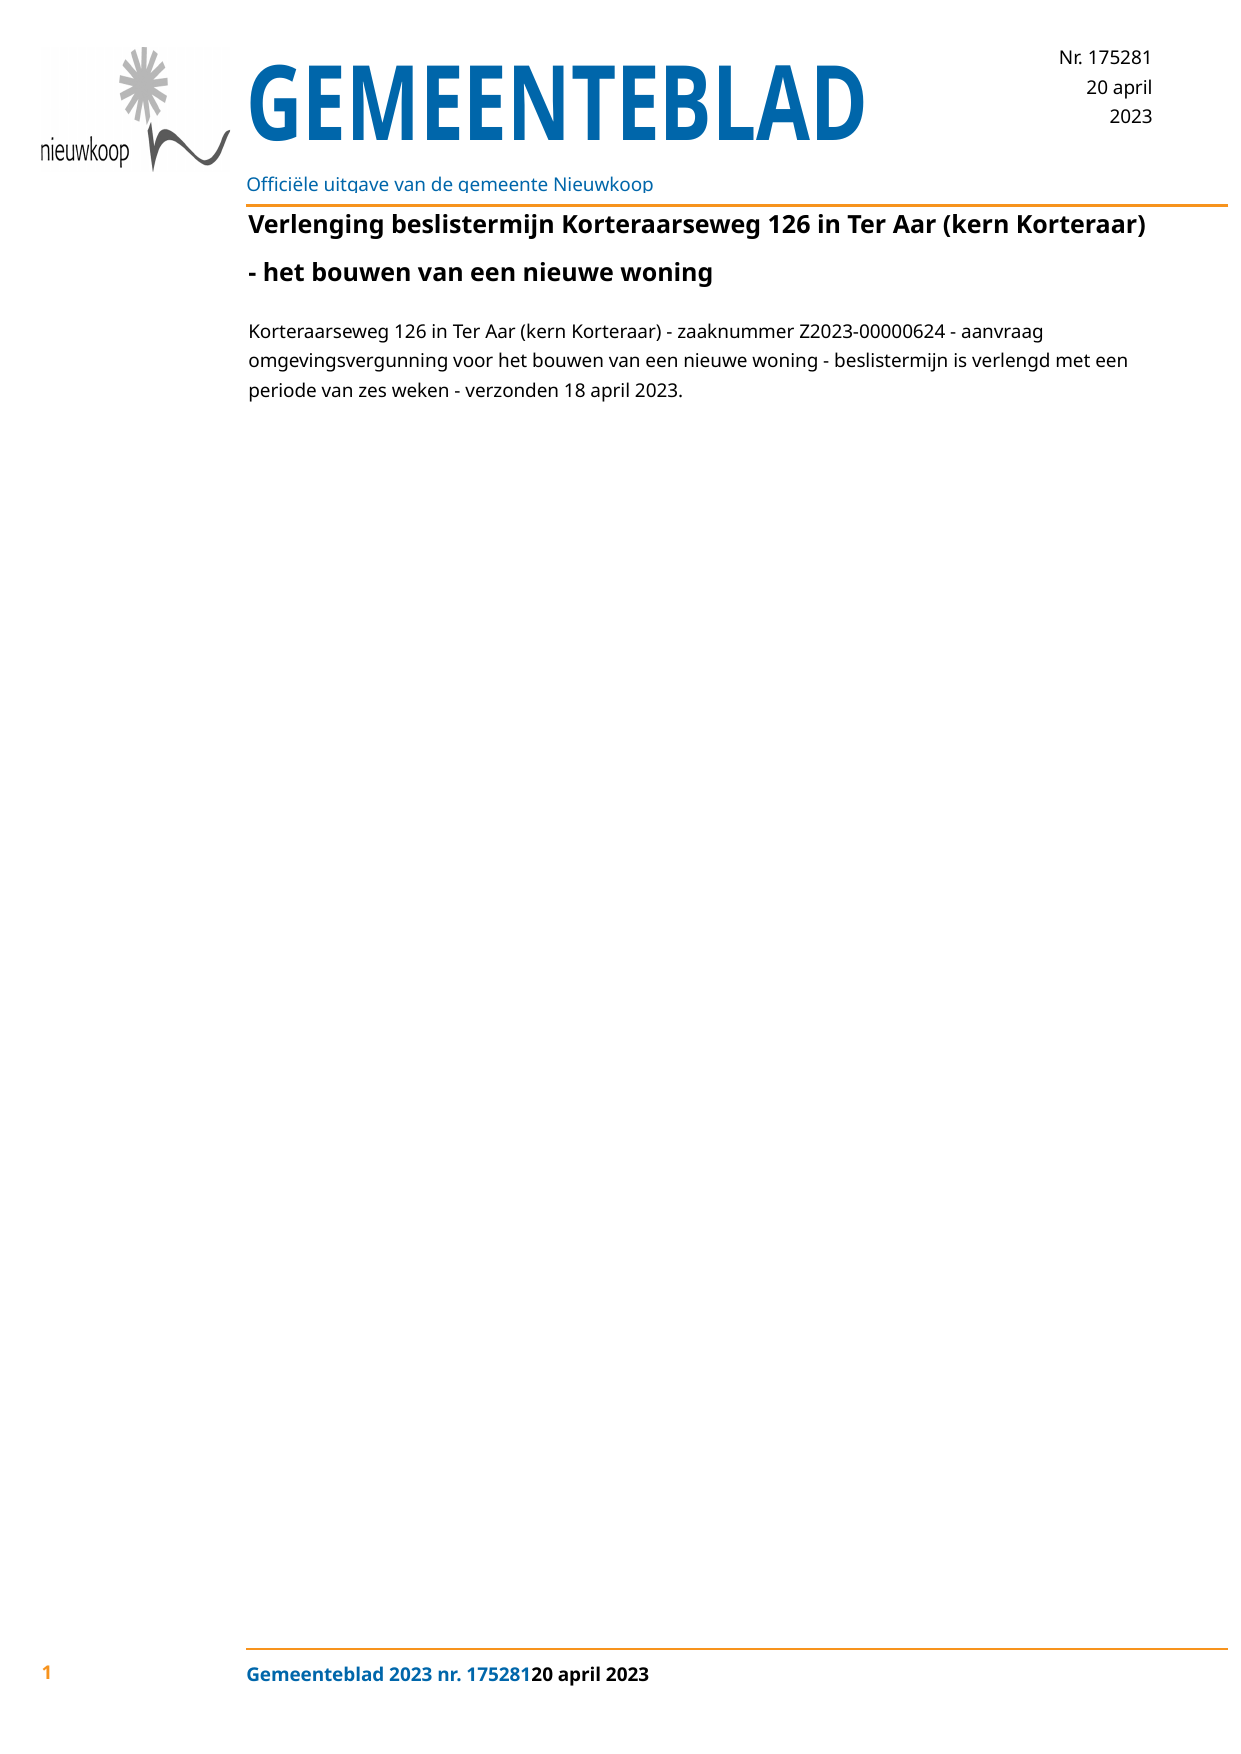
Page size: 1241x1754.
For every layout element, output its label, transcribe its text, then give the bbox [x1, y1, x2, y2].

picture [41, 47, 231, 172]
text Verlenging beslistermijn Korteraarseweg 126 in Ter Aar (kern Korteraar) - het bouwen van een nieuwe woning [248, 207, 1152, 288]
text Korteraarseweg 126 in Ter Aar (kern Korteraar) - zaaknummer Z2023-00000624 - aanvraag omgevingsvergunning voor het bouwen van een nieuwe woning - beslistermijn is verlengd met een periode van zes weken - verzonden 18 april 2023. [248, 318, 1152, 403]
